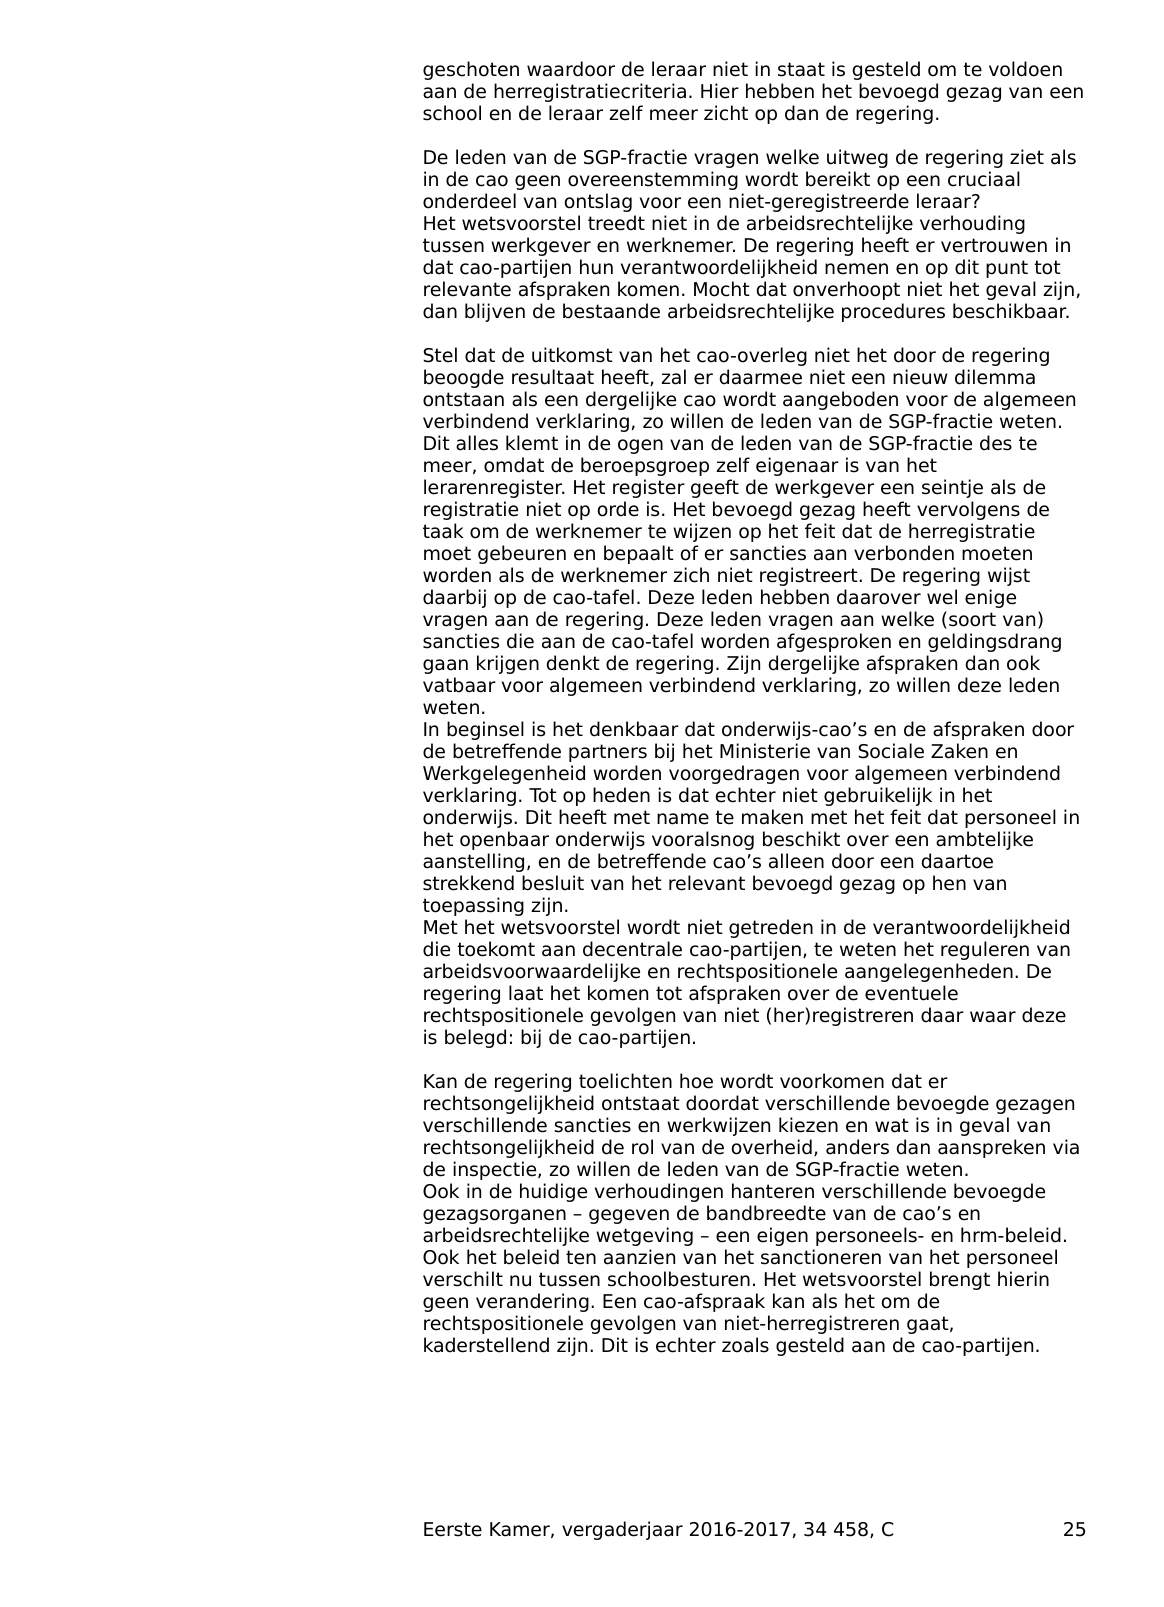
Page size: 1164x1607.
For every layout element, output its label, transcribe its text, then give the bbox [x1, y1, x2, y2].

text Het wetsvoorstel treedt niet in de arbeidsrechtelijke verhouding tussen werkgever en werknemer. De regering heeft er vertrouwen in dat cao-partijen hun verantwoordelijkheid nemen en op dit punt tot relevante afspraken komen. Mocht dat onverhoopt niet het geval zijn, dan blijven de bestaande arbeidsrechtelijke procedures beschikbaar. [422, 213, 1087, 323]
text geschoten waardoor de leraar niet in staat is gesteld om te voldoen aan de herregistratiecriteria. Hier hebben het bevoegd gezag van een school en de leraar zelf meer zicht op dan de regering. [422, 59, 1087, 125]
text Ook in de huidige verhoudingen hanteren verschillende bevoegde gezagsorganen – gegeven de bandbreedte van de cao’s en arbeidsrechtelijke wetgeving – een eigen personeels- en hrm-beleid. Ook het beleid ten aanzien van het sanctioneren van het personeel verschilt nu tussen schoolbesturen. Het wetsvoorstel brengt hierin geen verandering. Een cao-afspraak kan als het om de rechtspositionele gevolgen van niet-herregistreren gaat, kaderstellend zijn. Dit is echter zoals gesteld aan de cao-partijen. [422, 1181, 1087, 1356]
text Stel dat de uitkomst van het cao-overleg niet het door de regering beoogde resultaat heeft, zal er daarmee niet een nieuw dilemma ontstaan als een dergelijke cao wordt aangeboden voor de algemeen verbindend verklaring, zo willen de leden van de SGP-fractie weten. Dit alles klemt in de ogen van de leden van de SGP-fractie des te meer, omdat de beroepsgroep zelf eigenaar is van het lerarenregister. Het register geeft de werkgever een seintje als de registratie niet op orde is. Het bevoegd gezag heeft vervolgens de taak om de werknemer te wijzen op het feit dat de herregistratie moet gebeuren en bepaalt of er sancties aan verbonden moeten worden als de werknemer zich niet registreert. De regering wijst daarbij op de cao-tafel. Deze leden hebben daarover wel enige vragen aan de regering. Deze leden vragen aan welke (soort van) sancties die aan de cao-tafel worden afgesproken en geldingsdrang gaan krijgen denkt de regering. Zijn dergelijke afspraken dan ook vatbaar voor algemeen verbindend verklaring, zo willen deze leden weten. [422, 345, 1087, 719]
text Met het wetsvoorstel wordt niet getreden in de verantwoordelijkheid die toekomt aan decentrale cao-partijen, te weten het reguleren van arbeidsvoorwaardelijke en rechtspositionele aangelegenheden. De regering laat het komen tot afspraken over de eventuele rechtspositionele gevolgen van niet (her)registreren daar waar deze is belegd: bij de cao-partijen. [422, 917, 1087, 1048]
text De leden van de SGP-fractie vragen welke uitweg de regering ziet als in de cao geen overeenstemming wordt bereikt op een cruciaal onderdeel van ontslag voor een niet-geregistreerde leraar? [422, 147, 1087, 213]
text In beginsel is het denkbaar dat onderwijs-cao’s en de afspraken door de betreffende partners bij het Ministerie van Sociale Zaken en Werkgelegenheid worden voorgedragen voor algemeen verbindend verklaring. Tot op heden is dat echter niet gebruikelijk in het onderwijs. Dit heeft met name te maken met het feit dat personeel in het openbaar onderwijs vooralsnog beschikt over een ambtelijke aanstelling, en de betreffende cao’s alleen door een daartoe strekkend besluit van het relevant bevoegd gezag op hen van toepassing zijn. [422, 719, 1087, 917]
text Kan de regering toelichten hoe wordt voorkomen dat er rechtsongelijkheid ontstaat doordat verschillende bevoegde gezagen verschillende sancties en werkwijzen kiezen en wat is in geval van rechtsongelijkheid de rol van de overheid, anders dan aanspreken via de inspectie, zo willen de leden van de SGP-fractie weten. [422, 1071, 1087, 1181]
